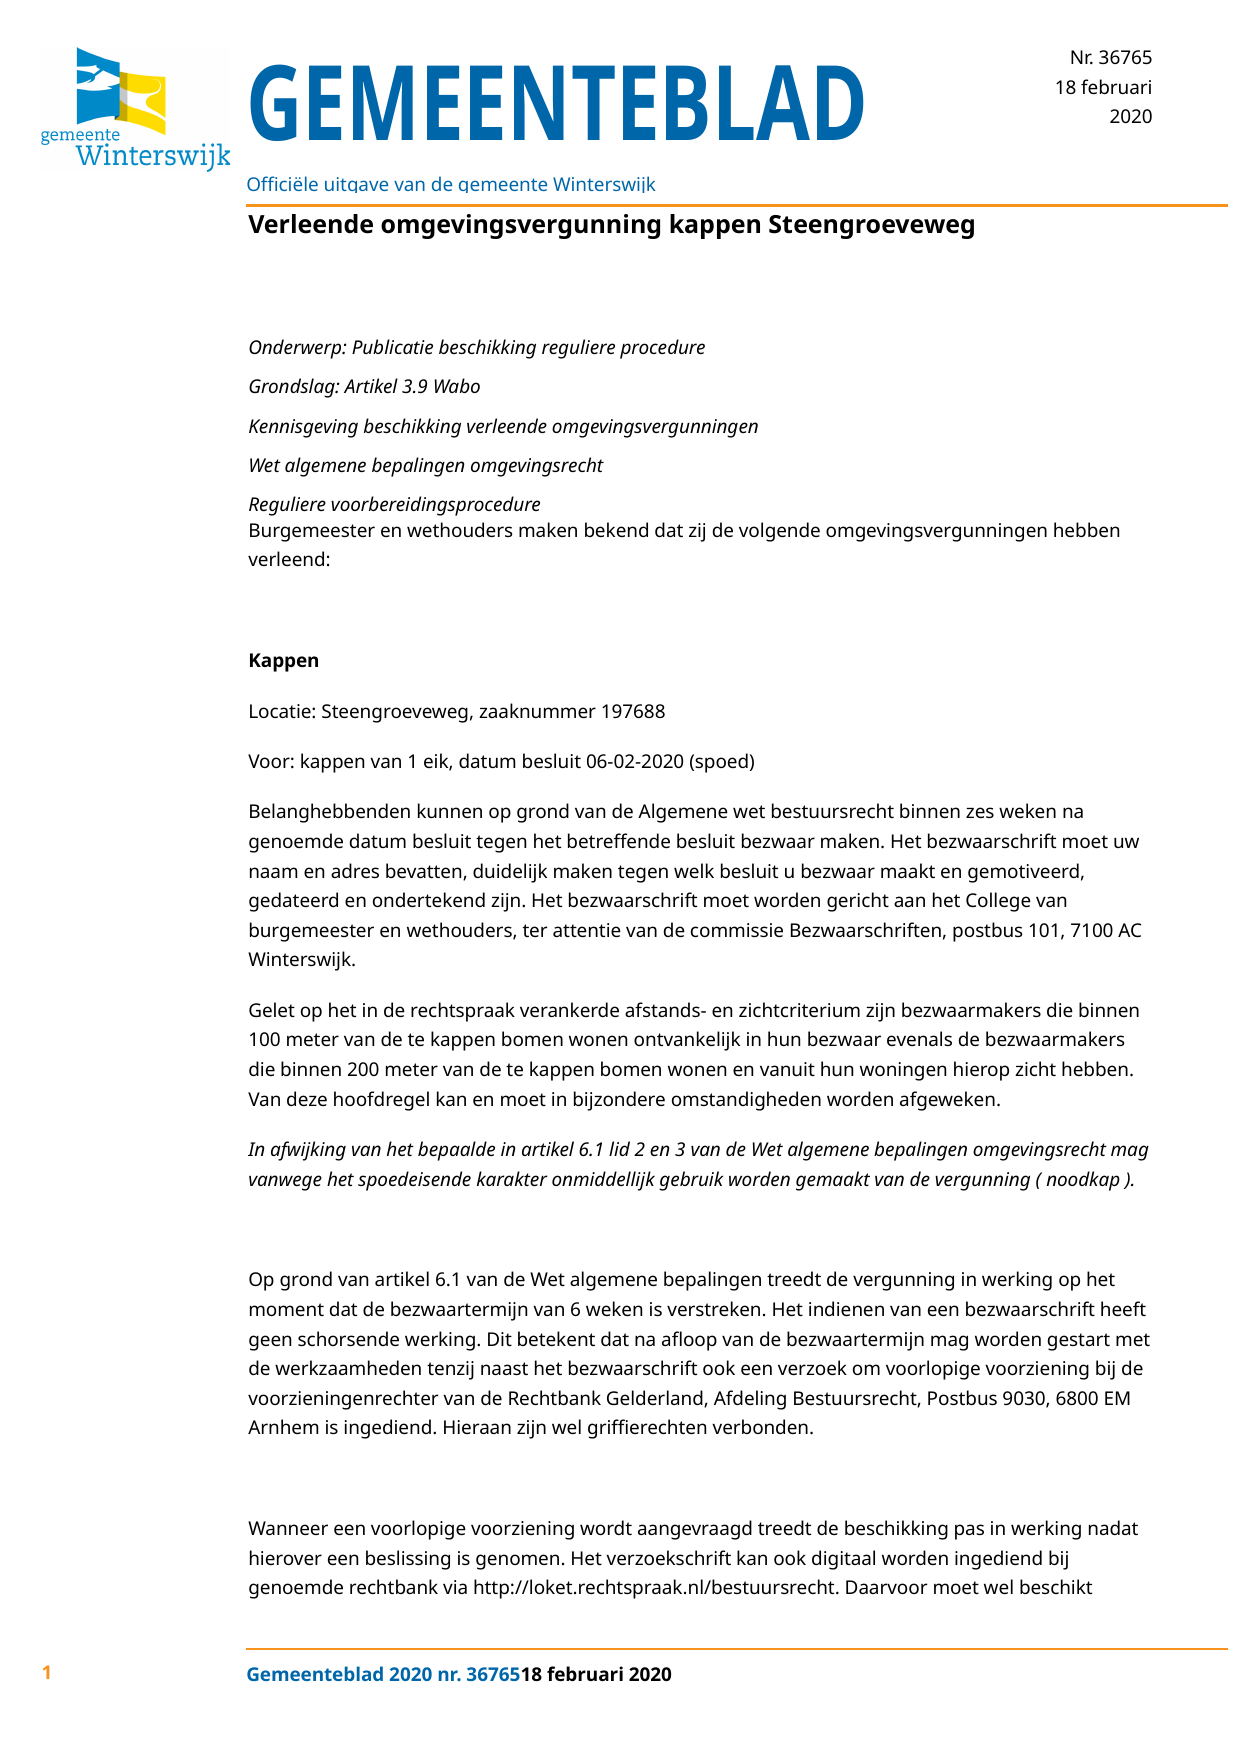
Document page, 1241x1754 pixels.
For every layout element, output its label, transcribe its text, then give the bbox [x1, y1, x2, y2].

text Burgemeester en wethouders maken bekend dat zij de volgende omgevingsvergunningen hebben verleend: [248, 517, 1152, 572]
text Locatie: Steengroeveweg, zaaknummer 197688 [248, 698, 1152, 724]
picture [41, 47, 231, 172]
text Kappen [248, 647, 1152, 673]
text Gelet op het in de rechtspraak verankerde afstands- en zichtcriterium zijn bezwaarmakers die binnen 100 meter van de te kappen bomen wonen ontvankelijk in hun bezwaar evenals de bezwaarmakers die binnen 200 meter van de te kappen bomen wonen en vanuit hun woningen hierop zicht hebben. Van deze hoofdregel kan en moet in bijzondere omstandigheden worden afgeweken. [248, 997, 1152, 1112]
text Belanghebbenden kunnen op grond van de Algemene wet bestuursrecht binnen zes weken na genoemde datum besluit tegen het betreffende besluit bezwaar maken. Het bezwaarschrift moet uw naam en adres bevatten, duidelijk maken tegen welk besluit u bezwaar maakt en gemotiveerd, gedateerd en ondertekend zijn. Het bezwaarschrift moet worden gericht aan het College van burgemeester en wethouders, ter attentie van de commissie Bezwaarschriften, postbus 101, 7100 AC Winterswijk. [248, 799, 1152, 972]
text Onderwerp: Publicatie beschikking reguliere procedure [248, 334, 1152, 360]
text Wet algemene bepalingen omgevingsrecht [248, 452, 1152, 478]
text Verleende omgevingsvergunning kappen Steengroeveweg [248, 207, 1152, 241]
text Op grond van artikel 6.1 van de Wet algemene bepalingen treedt de vergunning in werking op het moment dat de bezwaartermijn van 6 weken is verstreken. Het indienen van een bezwaarschrift heeft geen schorsende werking. Dit betekent dat na afloop van de bezwaartermijn mag worden gestart met de werkzaamheden tenzij naast het bezwaarschrift ook een verzoek om voorlopige voorziening bij de voorzieningenrechter van de Rechtbank Gelderland, Afdeling Bestuursrecht, Postbus 9030, 6800 EM Arnhem is ingediend. Hieraan zijn wel griffierechten verbonden. [248, 1267, 1152, 1440]
text Reguliere voorbereidingsprocedure [248, 491, 1152, 517]
text Wanneer een voorlopige voorziening wordt aangevraagd treedt de beschikking pas in werking nadat hierover een beslissing is genomen. Het verzoekschrift kan ook digitaal worden ingediend bij genoemde rechtbank via http://loket.rechtspraak.nl/bestuursrecht. Daarvoor moet wel beschikt [248, 1515, 1152, 1600]
text In afwijking van het bepaalde in artikel 6.1 lid 2 en 3 van de Wet algemene bepalingen omgevingsrecht mag vanwege het spoedeisende karakter onmiddellijk gebruik worden gemaakt van de vergunning ( noodkap ). [248, 1136, 1152, 1192]
text Voor: kappen van 1 eik, datum besluit 06-02-2020 (spoed) [248, 748, 1152, 774]
text Grondslag: Artikel 3.9 Wabo [248, 373, 1152, 399]
picture [225, 153, 231, 162]
text Kennisgeving beschikking verleende omgevingsvergunningen [248, 413, 1152, 438]
